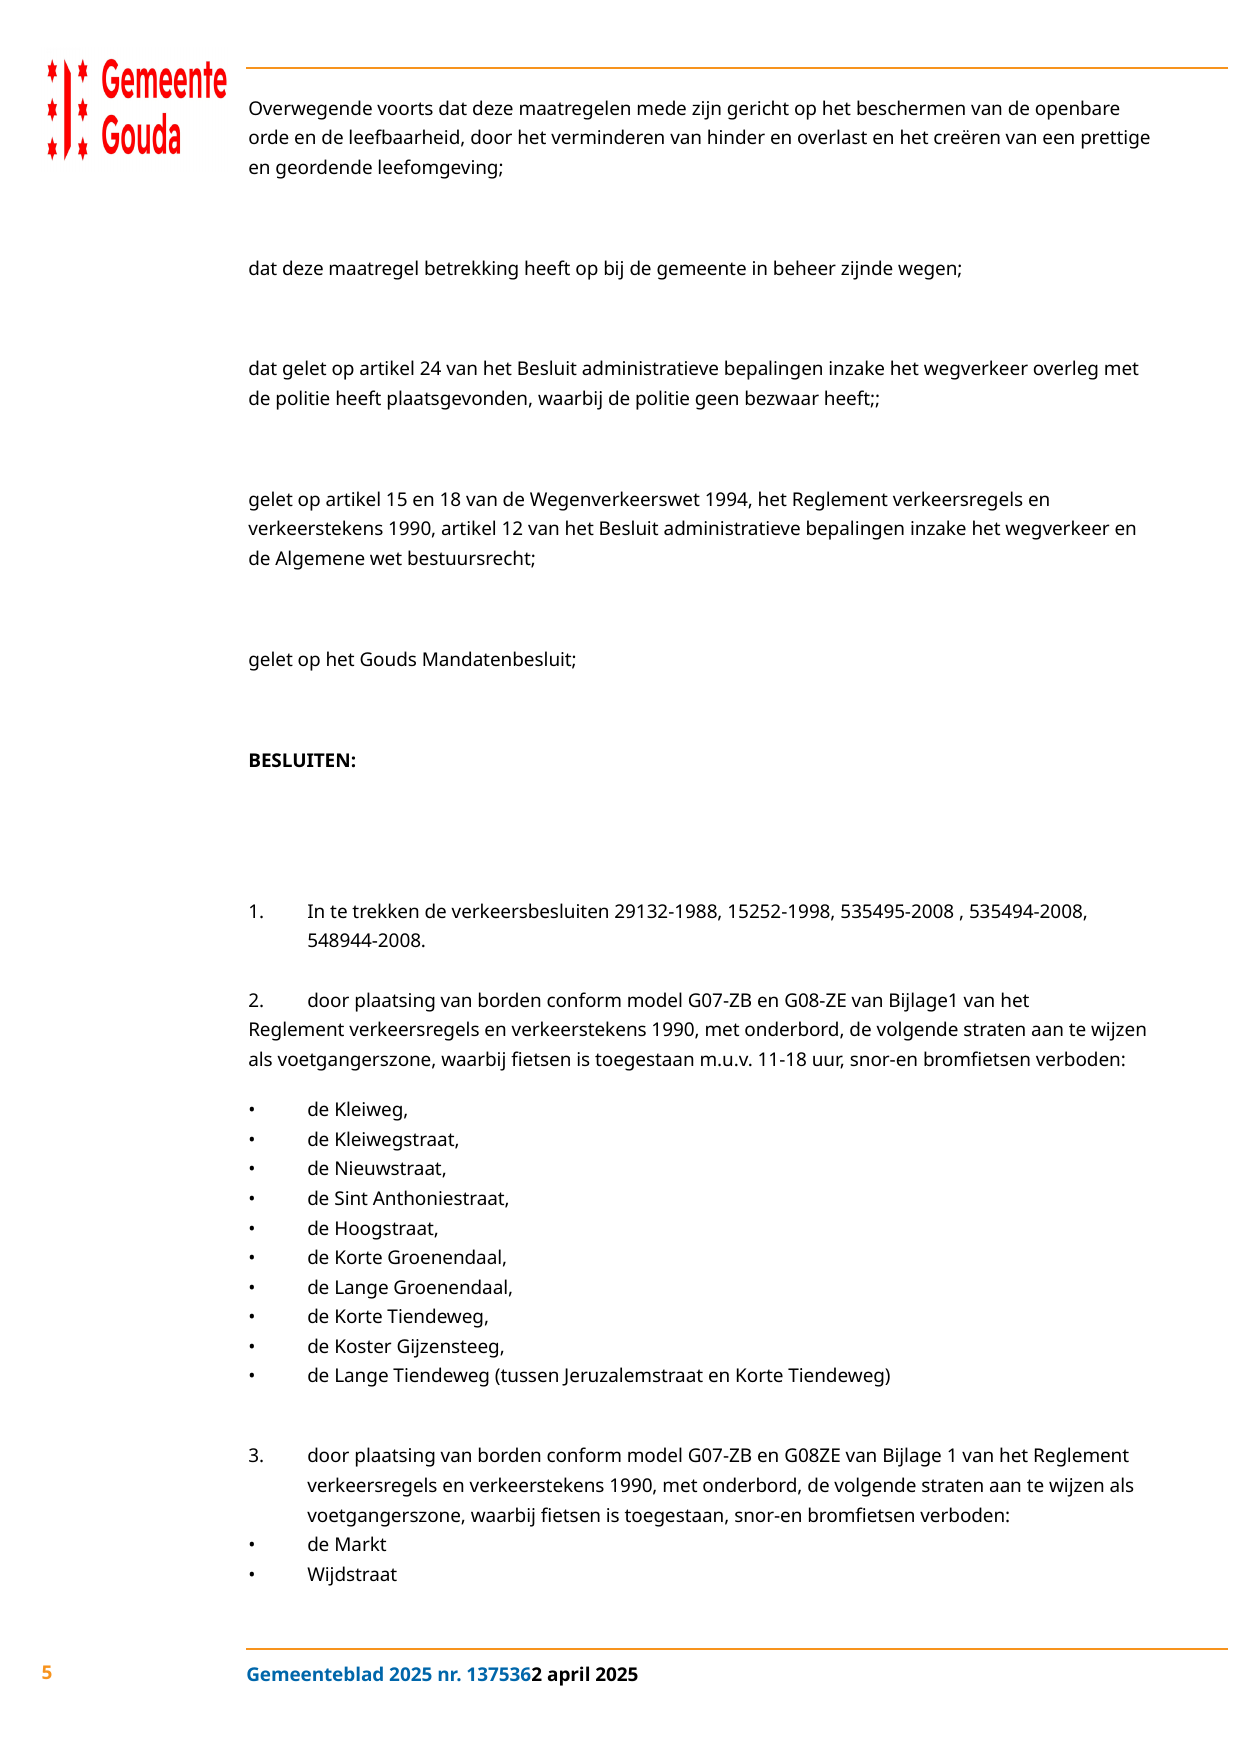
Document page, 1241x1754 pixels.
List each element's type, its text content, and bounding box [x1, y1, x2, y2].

text Reglement verkeersregels en verkeerstekens 1990, met onderbord, de volgende straten aan te wijzen als voetgangerszone, waarbij fietsen is toegestaan m.u.v. 11-18 uur, snor-en bromfietsen verboden: [248, 1016, 1152, 1072]
list de Koster Gijzensteeg, [248, 1333, 1152, 1359]
list door plaatsing van borden conform model G07-ZB en G08-ZE van Bijlage1 van het [248, 987, 1152, 1013]
list de Markt [248, 1531, 1152, 1557]
text BESLUITEN: [248, 747, 1152, 773]
text gelet op het Gouds Mandatenbesluit; [248, 646, 1152, 672]
list de Lange Groenendaal, [248, 1274, 1152, 1300]
list de Sint Anthoniestraat, [248, 1185, 1152, 1211]
text gelet op artikel 15 en 18 van de Wegenverkeerswet 1994, het Reglement verkeersregels en verkeerstekens 1990, artikel 12 van het Besluit administratieve bepalingen inzake het wegverkeer en de Algemene wet bestuursrecht; [248, 486, 1152, 571]
list de Nieuwstraat, [248, 1156, 1152, 1181]
text Overwegende voorts dat deze maatregelen mede zijn gericht op het beschermen van de openbare orde en de leefbaarheid, door het verminderen van hinder en overlast en het creëren van een prettige en geordende leefomgeving; [248, 95, 1152, 180]
list de Korte Tiendeweg, [248, 1303, 1152, 1329]
text dat gelet op artikel 24 van het Besluit administratieve bepalingen inzake het wegverkeer overleg met de politie heeft plaatsgevonden, waarbij de politie geen bezwaar heeft;; [248, 356, 1152, 411]
list de Kleiweg, [248, 1096, 1152, 1122]
picture [41, 47, 231, 172]
list Wijdstraat [248, 1561, 1152, 1587]
list de Hoogstraat, [248, 1215, 1152, 1241]
list In te trekken de verkeersbesluiten 29132-1988, 15252-1998, 535495-2008 , 535494-2008, 548944-2008. [248, 898, 1152, 953]
list de Korte Groenendaal, [248, 1244, 1152, 1270]
list de Lange Tiendeweg (tussen Jeruzalemstraat en Korte Tiendeweg) [248, 1363, 1152, 1388]
text dat deze maatregel betrekking heeft op bij de gemeente in beheer zijnde wegen; [248, 255, 1152, 281]
list door plaatsing van borden conform model G07-ZB en G08ZE van Bijlage 1 van het Reglement verkeersregels en verkeerstekens 1990, met onderbord, de volgende straten aan te wijzen als voetgangerszone, waarbij fietsen is toegestaan, snor-en bromfietsen verboden: [248, 1443, 1152, 1528]
list de Kleiwegstraat, [248, 1126, 1152, 1152]
